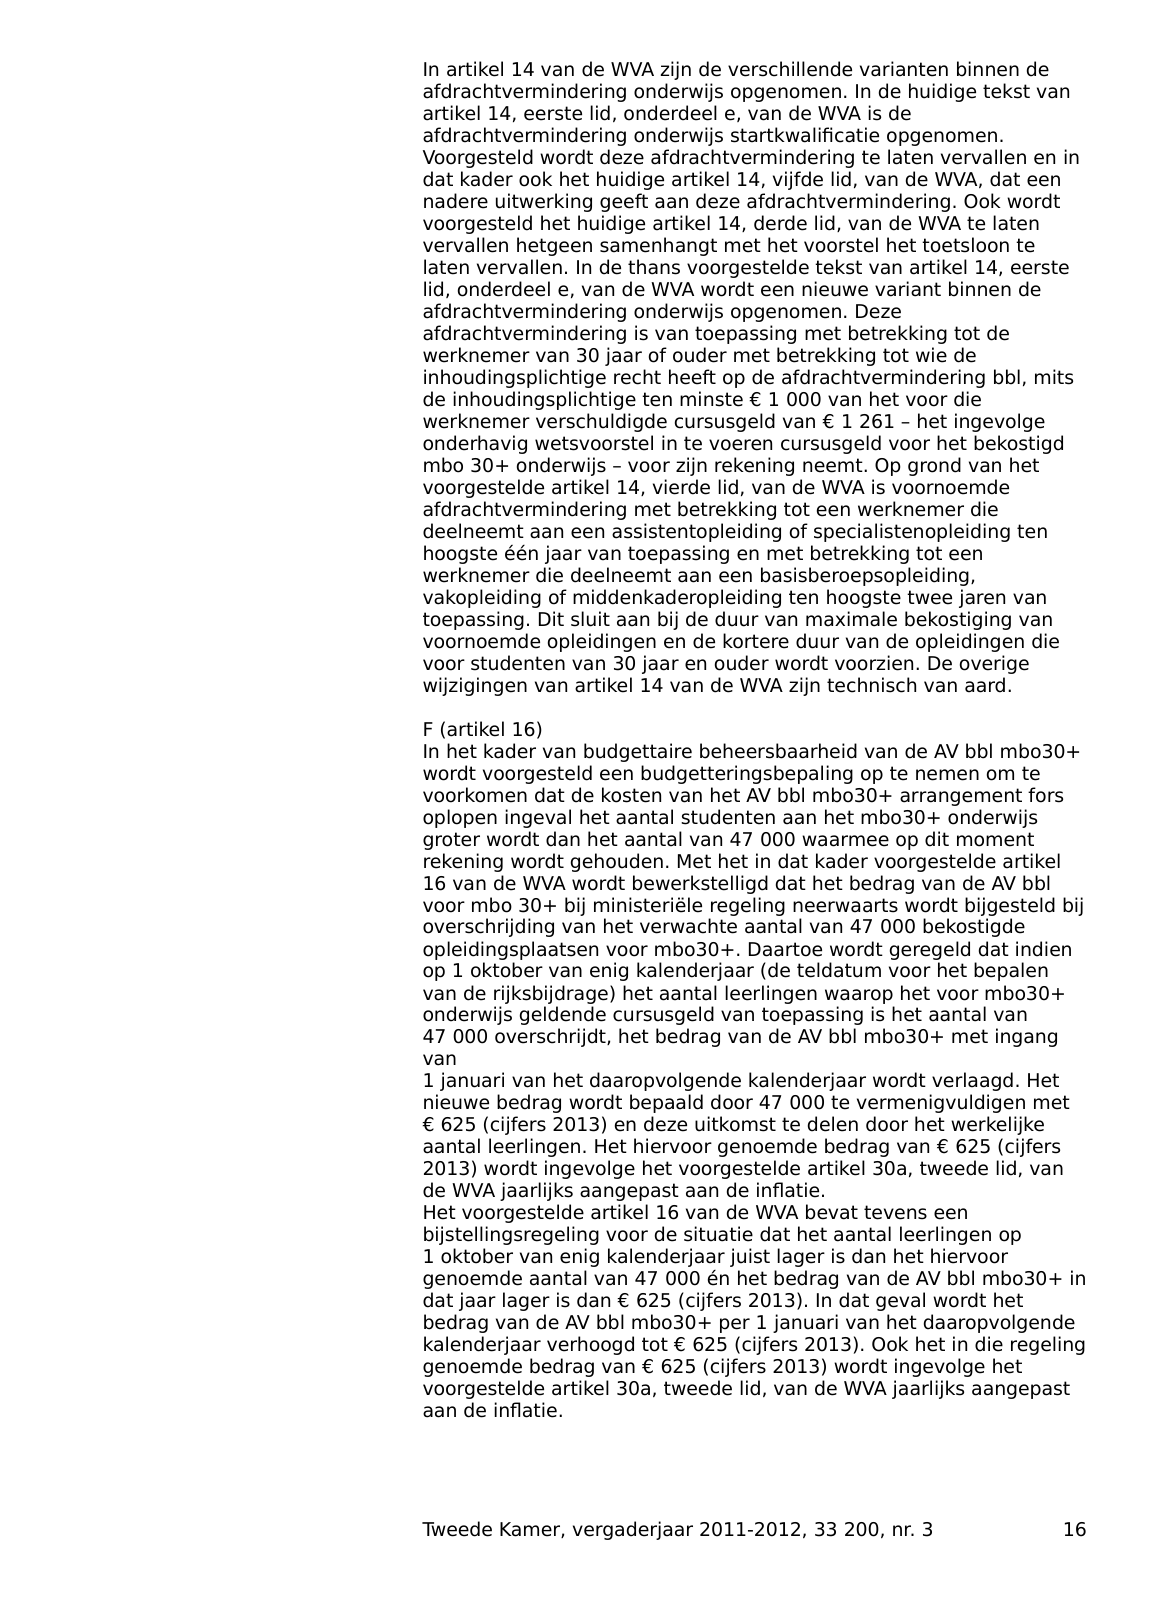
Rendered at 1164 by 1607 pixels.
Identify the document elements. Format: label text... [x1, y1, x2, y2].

text In artikel 14 van de WVA zijn de verschillende varianten binnen de afdrachtvermindering onderwijs opgenomen. In de huidige tekst van artikel 14, eerste lid, onderdeel e, van de WVA is de afdrachtvermindering onderwijs startkwalificatie opgenomen. Voorgesteld wordt deze afdrachtvermindering te laten vervallen en in dat kader ook het huidige artikel 14, vijfde lid, van de WVA, dat een nadere uitwerking geeft aan deze afdrachtvermindering. Ook wordt voorgesteld het huidige artikel 14, derde lid, van de WVA te laten vervallen hetgeen samenhangt met het voorstel het toetsloon te laten vervallen. In de thans voorgestelde tekst van artikel 14, eerste lid, onderdeel e, van de WVA wordt een nieuwe variant binnen de afdrachtvermindering onderwijs opgenomen. Deze afdrachtvermindering is van toepassing met betrekking tot de werknemer van 30 jaar of ouder met betrekking tot wie de inhoudingsplichtige recht heeft op de afdrachtvermindering bbl, mits de inhoudingsplichtige ten minste € 1 000 van het voor die werknemer verschuldigde cursusgeld van € 1 261 – het ingevolge onderhavig wetsvoorstel in te voeren cursusgeld voor het bekostigd mbo 30+ onderwijs – voor zijn rekening neemt. Op grond van het voorgestelde artikel 14, vierde lid, van de WVA is voornoemde afdrachtvermindering met betrekking tot een werknemer die deelneemt aan een assistentopleiding of specialistenopleiding ten hoogste één jaar van toepassing en met betrekking tot een werknemer die deelneemt aan een basisberoepsopleiding, vakopleiding of middenkaderopleiding ten hoogste twee jaren van toepassing. Dit sluit aan bij de duur van maximale bekostiging van voornoemde opleidingen en de kortere duur van de opleidingen die voor studenten van 30 jaar en ouder wordt voorzien. De overige wijzigingen van artikel 14 van de WVA zijn technisch van aard. [422, 59, 1087, 696]
text Het voorgestelde artikel 16 van de WVA bevat tevens een bijstellingsregeling voor de situatie dat het aantal leerlingen op 1 oktober van enig kalenderjaar juist lager is dan het hiervoor genoemde aantal van 47 000 én het bedrag van de AV bbl mbo30+ in dat jaar lager is dan € 625 (cijfers 2013). In dat geval wordt het bedrag van de AV bbl mbo30+ per 1 januari van het daaropvolgende kalenderjaar verhoogd tot € 625 (cijfers 2013). Ook het in die regeling genoemde bedrag van € 625 (cijfers 2013) wordt ingevolge het voorgestelde artikel 30a, tweede lid, van de WVA jaarlijks aangepast aan de inflatie. [422, 1202, 1087, 1422]
text 1 januari van het daaropvolgende kalenderjaar wordt verlaagd. Het nieuwe bedrag wordt bepaald door 47 000 te vermenigvuldigen met € 625 (cijfers 2013) en deze uitkomst te delen door het werkelijke aantal leerlingen. Het hiervoor genoemde bedrag van € 625 (cijfers 2013) wordt ingevolge het voorgestelde artikel 30a, tweede lid, van de WVA jaarlijks aangepast aan de inflatie. [422, 1070, 1087, 1202]
text In het kader van budgettaire beheersbaarheid van de AV bbl mbo30+ wordt voorgesteld een budgetteringsbepaling op te nemen om te voorkomen dat de kosten van het AV bbl mbo30+ arrangement fors oplopen ingeval het aantal studenten aan het mbo30+ onderwijs groter wordt dan het aantal van 47 000 waarmee op dit moment rekening wordt gehouden. Met het in dat kader voorgestelde artikel 16 van de WVA wordt bewerkstelligd dat het bedrag van de AV bbl voor mbo 30+ bij ministeriële regeling neerwaarts wordt bijgesteld bij overschrijding van het verwachte aantal van 47 000 bekostigde opleidingsplaatsen voor mbo30+. Daartoe wordt geregeld dat indien op 1 oktober van enig kalenderjaar (de teldatum voor het bepalen van de rijksbijdrage) het aantal leerlingen waarop het voor mbo30+ onderwijs geldende cursusgeld van toepassing is het aantal van 47 000 overschrijdt, het bedrag van de AV bbl mbo30+ met ingang van [422, 741, 1087, 1070]
text F (artikel 16) [422, 719, 1087, 741]
